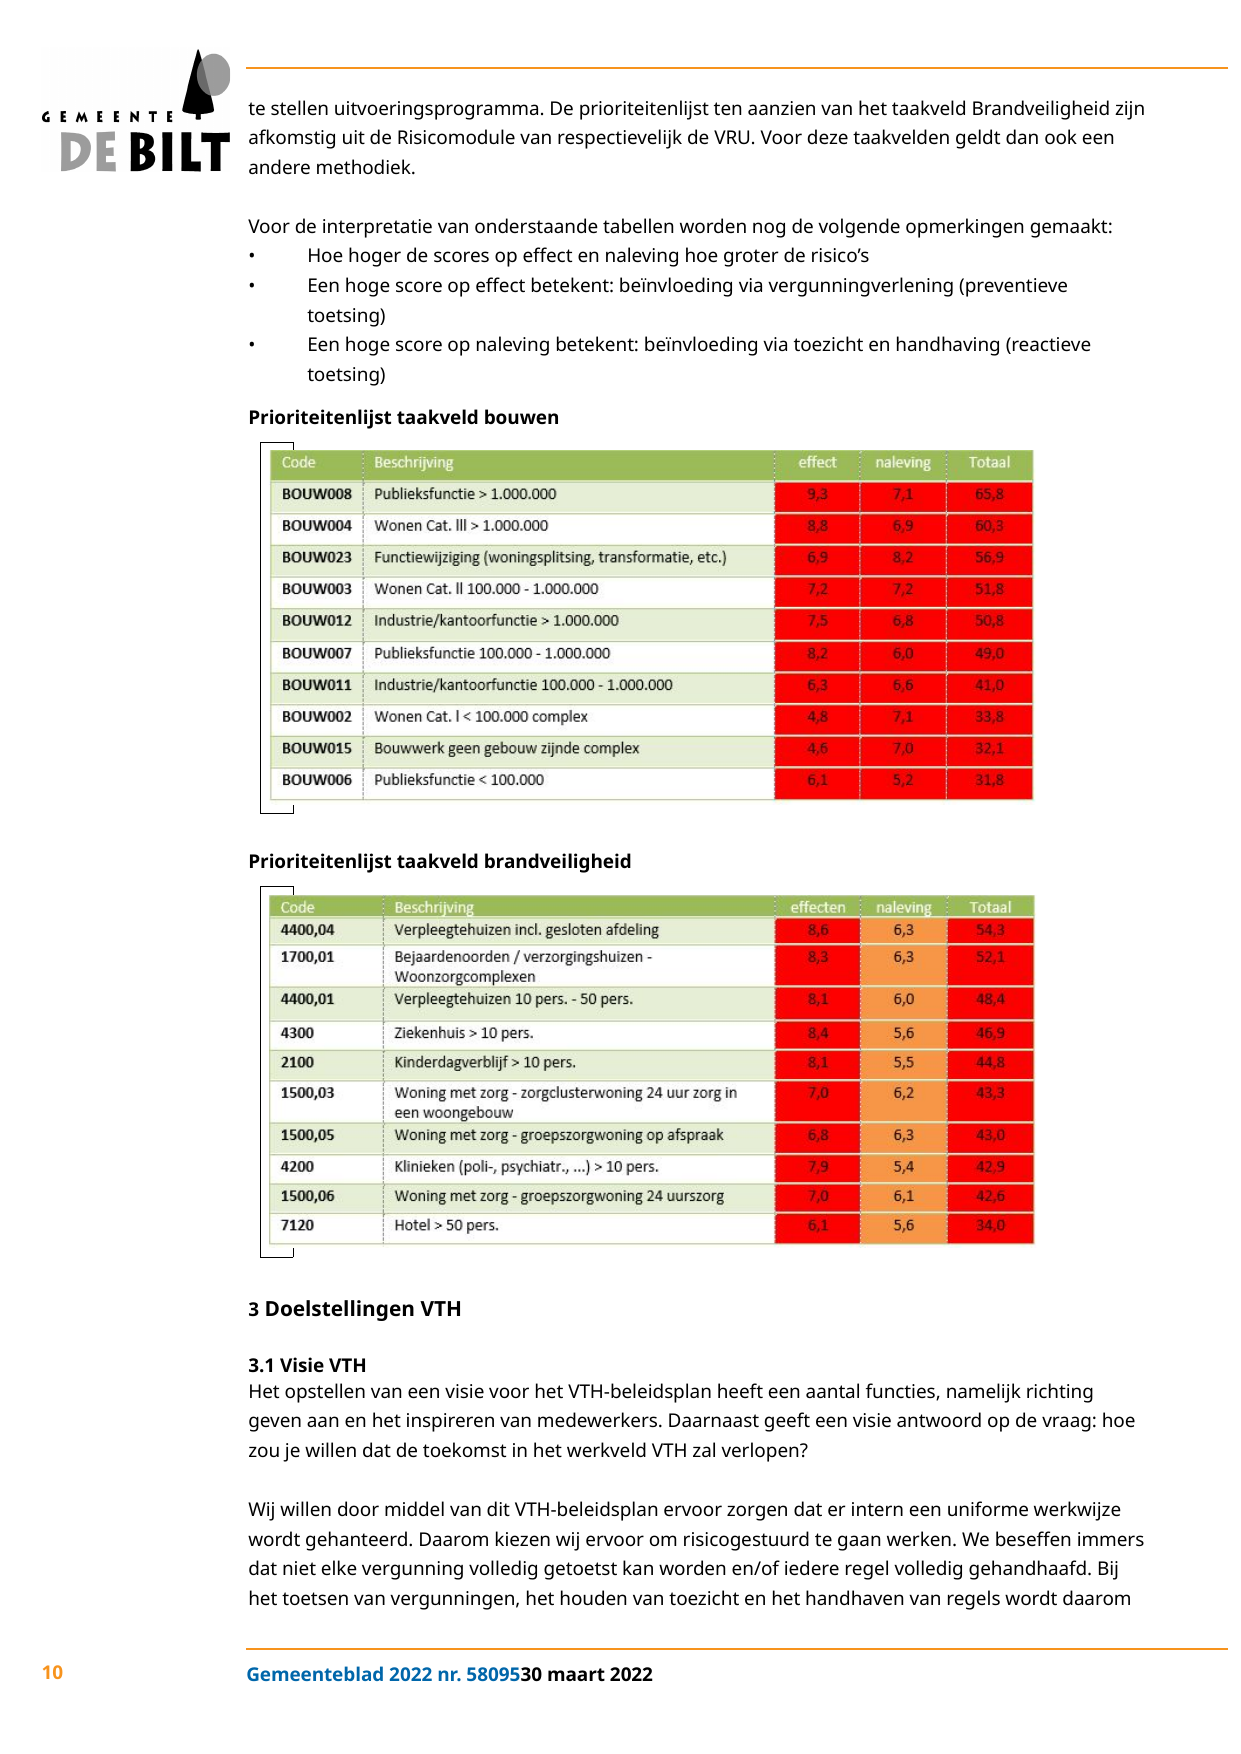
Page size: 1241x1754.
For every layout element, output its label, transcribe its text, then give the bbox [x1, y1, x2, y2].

picture [268, 450, 1037, 805]
text te stellen uitvoeringsprogramma. De prioriteitenlijst ten aanzien van het taakveld Brandveiligheid zijn afkomstig uit de Risicomodule van respectievelijk de VRU. Voor deze taakvelden geldt dan ook een andere methodiek. [248, 95, 1152, 180]
list Een hoge score op effect betekent: beïnvloeding via vergunningverlening (preventieve toetsing) [248, 272, 1152, 328]
picture [268, 895, 1037, 1248]
list Hoe hoger de scores op effect en naleving hoe groter de risico’s [248, 243, 1152, 268]
list Een hoge score op naleving betekent: beïnvloeding via toezicht en handhaving (reactieve toetsing) [248, 331, 1152, 387]
text 3.1 Visie VTH [248, 1352, 1152, 1378]
picture [41, 47, 231, 172]
text Prioriteitenlijst taakveld brandveiligheid [248, 848, 1152, 874]
text 3 Doelstellingen VTH [248, 1294, 1152, 1323]
text Het opstellen van een visie voor het VTH-beleidsplan heeft een aantal functies, namelijk richting geven aan en het inspireren van medewerkers. Daarnaast geeft een visie antwoord op de vraag: hoe zou je willen dat de toekomst in het werkveld VTH zal verlopen? [248, 1378, 1152, 1463]
text Wij willen door middel van dit VTH-beleidsplan ervoor zorgen dat er intern een uniforme werkwijze wordt gehanteerd. Daarom kiezen wij ervoor om risicogestuurd te gaan werken. We beseffen immers dat niet elke vergunning volledig getoetst kan worden en/of iedere regel volledig gehandhaafd. Bij het toetsen van vergunningen, het houden van toezicht en het handhaven van regels wordt daarom [248, 1496, 1152, 1611]
text Voor de interpretatie van onderstaande tabellen worden nog de volgende opmerkingen gemaakt: [248, 213, 1152, 239]
text Prioriteitenlijst taakveld bouwen [248, 404, 1152, 430]
